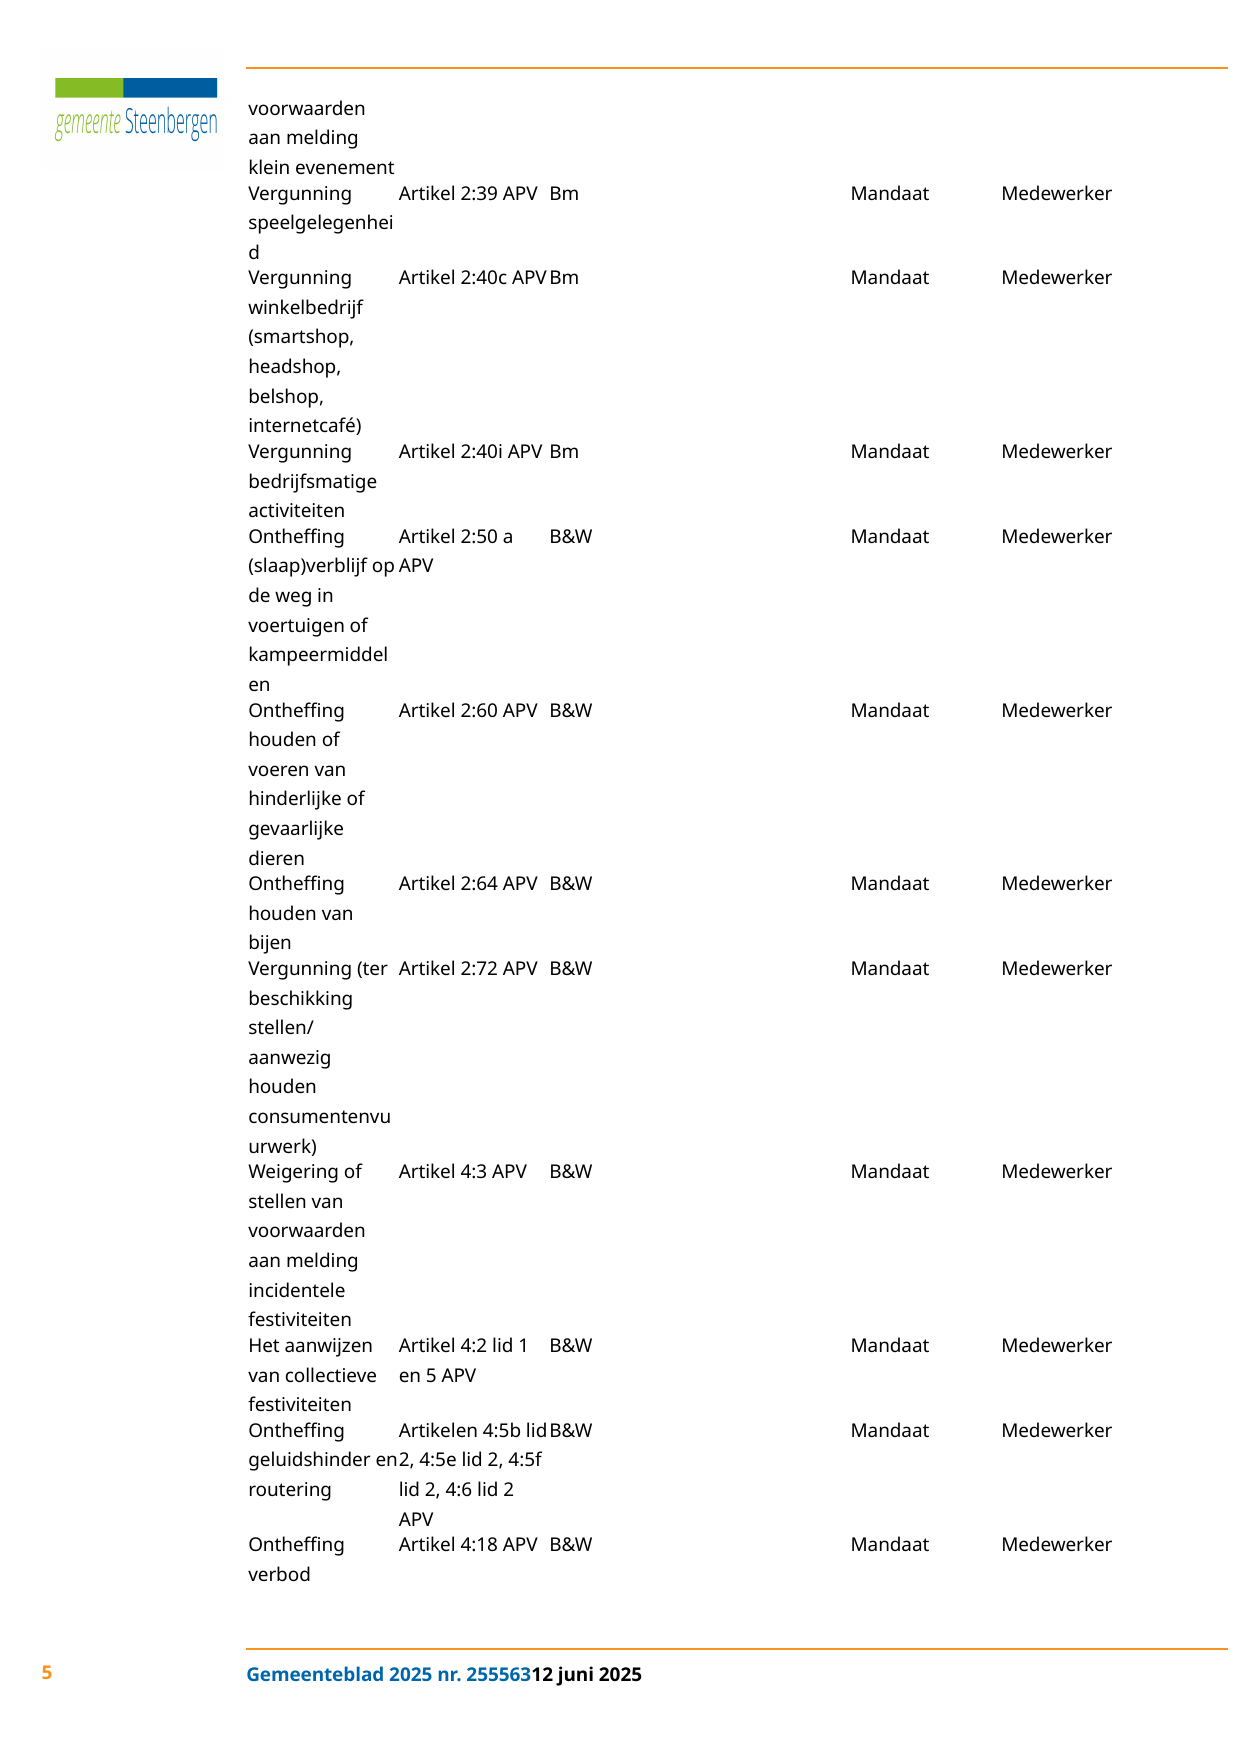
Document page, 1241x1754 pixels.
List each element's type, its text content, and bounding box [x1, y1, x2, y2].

table_cell Mandaat [850, 955, 1001, 1158]
table_cell Medewerker [1001, 1532, 1152, 1587]
table_cell Mandaat [850, 1417, 1001, 1532]
table_cell Ontheffing (slaap)verblijf op de weg in voertuigen of kampeermiddelen [248, 523, 398, 697]
table_cell B&W [549, 955, 700, 1158]
table_cell Ontheffing verbod [248, 1532, 398, 1587]
table_cell B&W [549, 523, 700, 697]
table_cell Artikel 4:3 APV [399, 1159, 549, 1332]
table_cell [1001, 95, 1152, 180]
table_cell B&W [549, 1332, 700, 1417]
table_cell Vergunning (ter beschikking stellen/ aanwezig houden consumentenvuurwerk) [248, 955, 398, 1158]
table_cell Artikel 2:40c APV [399, 265, 549, 438]
table_cell [549, 95, 700, 180]
table_cell Artikelen 4:5b lid 2, 4:5e lid 2, 4:5f lid 2, 4:6 lid 2 APV [399, 1417, 549, 1532]
table_cell [700, 955, 850, 1158]
table_cell Het aanwijzen van collectieve festiviteiten [248, 1332, 398, 1417]
table_cell [700, 180, 850, 264]
table_cell [700, 1417, 850, 1532]
table_cell Medewerker [1001, 1332, 1152, 1417]
table_cell B&W [549, 1532, 700, 1587]
table_cell [700, 1332, 850, 1417]
table_cell [700, 697, 850, 870]
table_cell Mandaat [850, 265, 1001, 438]
table_cell Bm [549, 438, 700, 523]
table_cell Artikel 4:18 APV [399, 1532, 549, 1587]
table_cell Weigering of stellen van voorwaarden aan melding incidentele festiviteiten [248, 1159, 398, 1332]
table_cell Vergunning winkelbedrijf (smartshop, headshop, belshop, internetcafé) [248, 265, 398, 438]
table_cell [700, 1532, 850, 1587]
table_cell Artikel 2:64 APV [399, 870, 549, 955]
table_cell Mandaat [850, 1332, 1001, 1417]
table_cell Artikel 2:50 a APV [399, 523, 549, 697]
table_cell Artikel 2:40i APV [399, 438, 549, 523]
table_cell Medewerker [1001, 955, 1152, 1158]
table_cell Vergunning bedrijfsmatige activiteiten [248, 438, 398, 523]
table_cell Mandaat [850, 438, 1001, 523]
table_cell Medewerker [1001, 1417, 1152, 1532]
table_cell Medewerker [1001, 438, 1152, 523]
table_cell Ontheffing geluidshinder en routering [248, 1417, 398, 1532]
table_cell B&W [549, 870, 700, 955]
table_cell Medewerker [1001, 870, 1152, 955]
table_cell Medewerker [1001, 180, 1152, 264]
table_cell [700, 523, 850, 697]
table_cell [700, 438, 850, 523]
table_cell [700, 1159, 850, 1332]
table_cell Mandaat [850, 180, 1001, 264]
table_cell B&W [549, 1159, 700, 1332]
table_cell Bm [549, 180, 700, 264]
table_cell Mandaat [850, 523, 1001, 697]
table_cell Mandaat [850, 697, 1001, 870]
table_cell Ontheffing houden van bijen [248, 870, 398, 955]
table_cell Artikel 4:2 lid 1 en 5 APV [399, 1332, 549, 1417]
table_cell Medewerker [1001, 265, 1152, 438]
table_cell Bm [549, 265, 700, 438]
table_cell [700, 95, 850, 180]
table_cell [399, 95, 549, 180]
table_cell Ontheffing houden of voeren van hinderlijke of gevaarlijke dieren [248, 697, 398, 870]
table_cell Artikel 2:39 APV [399, 180, 549, 264]
table_cell B&W [549, 1417, 700, 1532]
table_cell [700, 870, 850, 955]
picture [41, 47, 231, 172]
table_cell Mandaat [850, 1532, 1001, 1587]
table_cell Artikel 2:72 APV [399, 955, 549, 1158]
table_cell Medewerker [1001, 1159, 1152, 1332]
table_cell Medewerker [1001, 523, 1152, 697]
table_cell [700, 265, 850, 438]
table_cell Medewerker [1001, 697, 1152, 870]
table_cell voorwaarden aan melding klein evenement [248, 95, 398, 180]
table_cell Mandaat [850, 1159, 1001, 1332]
table_cell Artikel 2:60 APV [399, 697, 549, 870]
table_cell Mandaat [850, 870, 1001, 955]
table_cell B&W [549, 697, 700, 870]
table_cell Vergunning speelgelegenheid [248, 180, 398, 264]
table_cell [850, 95, 1001, 180]
